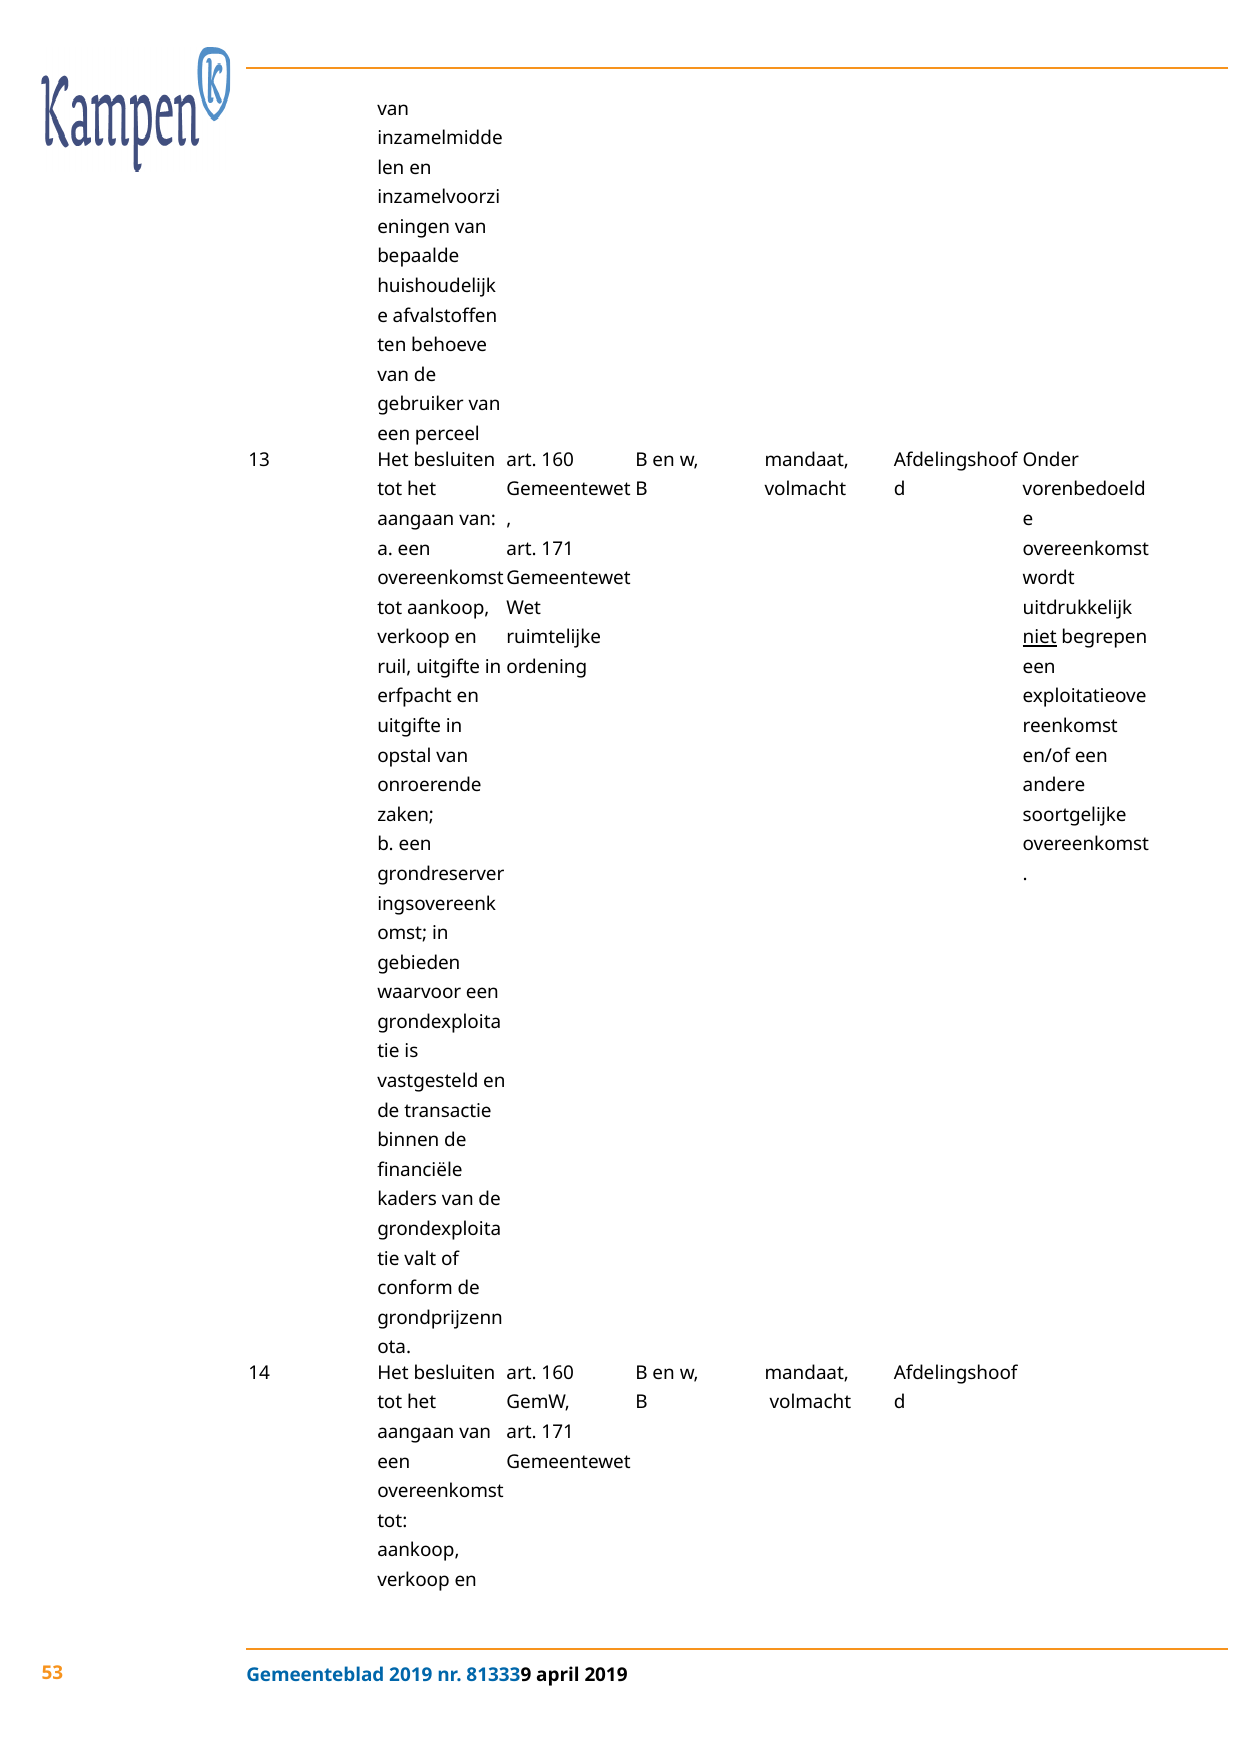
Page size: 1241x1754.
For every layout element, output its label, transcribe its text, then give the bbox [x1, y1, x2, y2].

table_cell 13 [248, 446, 377, 1359]
table_cell Het besluiten tot het aangaan van een overeenkomst tot: aankoop, verkoop en [377, 1359, 506, 1592]
table_cell [635, 95, 764, 446]
table_cell [894, 95, 1022, 446]
table_cell 14 [248, 1359, 377, 1592]
table_cell [1023, 1359, 1152, 1592]
table_cell [248, 95, 377, 446]
table_cell [764, 95, 893, 446]
table_cell mandaat, volmacht [764, 446, 893, 1359]
table_cell art. 160 GemW, art. 171 Gemeentewet [506, 1359, 635, 1592]
table_cell Afdelingshoofd [894, 1359, 1022, 1592]
table_cell mandaat, volmacht [764, 1359, 893, 1592]
table_cell B en w, B [635, 1359, 764, 1592]
table_cell Het besluiten tot het aangaan van: a. een overeenkomst tot aankoop, verkoop en ruil, uitgifte in erfpacht en uitgifte in opstal van onroerende zaken; b. een grondreserveringsovereenkomst; in gebieden waarvoor een grondexploitatie is vastgesteld en de transactie binnen de financiële kaders van de grondexploitatie valt of conform de grondprijzennota. [377, 446, 506, 1359]
table_cell B en w, B [635, 446, 764, 1359]
table_cell Onder vorenbedoelde overeenkomst wordt uitdrukkelijk niet begrepen een exploitatieovereenkomst en/of een andere soortgelijke overeenkomst. [1023, 446, 1152, 1359]
table_cell [1023, 95, 1152, 446]
table_cell art. 160 Gemeentewet, art. 171 Gemeentewet Wet ruimtelijke ordening [506, 446, 635, 1359]
table_cell van inzamelmiddelen en inzamelvoorzieningen van bepaalde huishoudelijke afvalstoffen ten behoeve van de gebruiker van een perceel [377, 95, 506, 446]
table_cell [506, 95, 635, 446]
picture [41, 47, 231, 172]
table_cell Afdelingshoofd [894, 446, 1022, 1359]
